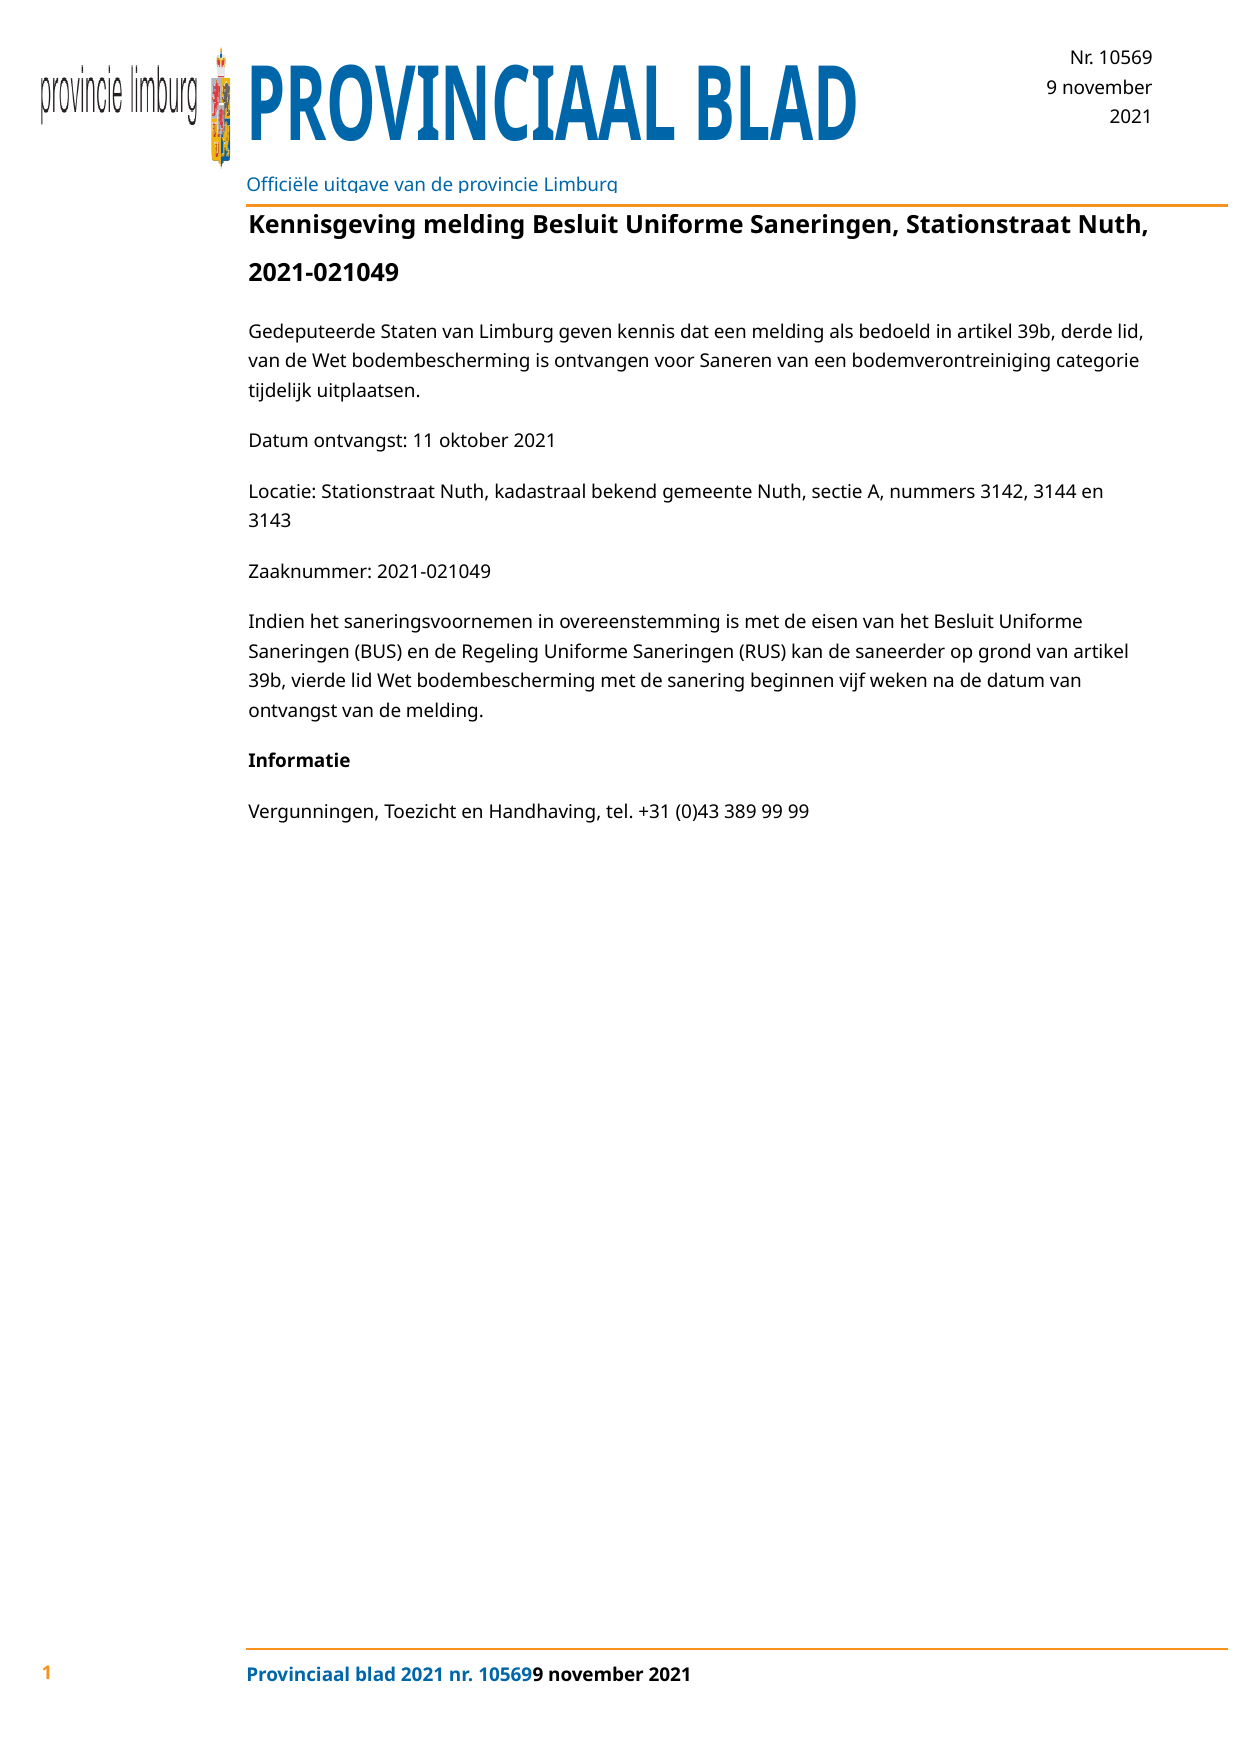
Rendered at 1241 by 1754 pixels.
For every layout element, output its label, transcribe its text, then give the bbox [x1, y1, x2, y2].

text Indien het saneringsvoornemen in overeenstemming is met de eisen van het Besluit Uniforme Saneringen (BUS) en de Regeling Uniforme Saneringen (RUS) kan de saneerder op grond van artikel 39b, vierde lid Wet bodembescherming met de sanering beginnen vijf weken na de datum van ontvangst van de melding. [248, 608, 1152, 723]
text Kennisgeving melding Besluit Uniforme Saneringen, Stationstraat Nuth, 2021-021049 [248, 207, 1152, 288]
text Informatie [248, 747, 1152, 773]
text Gedeputeerde Staten van Limburg geven kennis dat een melding als bedoeld in artikel 39b, derde lid, van de Wet bodembescherming is ontvangen voor Saneren van een bodemverontreiniging categorie tijdelijk uitplaatsen. [248, 318, 1152, 403]
text Datum ontvangst: 11 oktober 2021 [248, 427, 1152, 453]
text Locatie: Stationstraat Nuth, kadastraal bekend gemeente Nuth, sectie A, nummers 3142, 3144 en 3143 [248, 478, 1152, 533]
text Vergunningen, Toezicht en Handhaving, tel. +31 (0)43 389 99 99 [248, 798, 1152, 824]
picture [41, 47, 231, 172]
text Zaaknummer: 2021-021049 [248, 558, 1152, 584]
